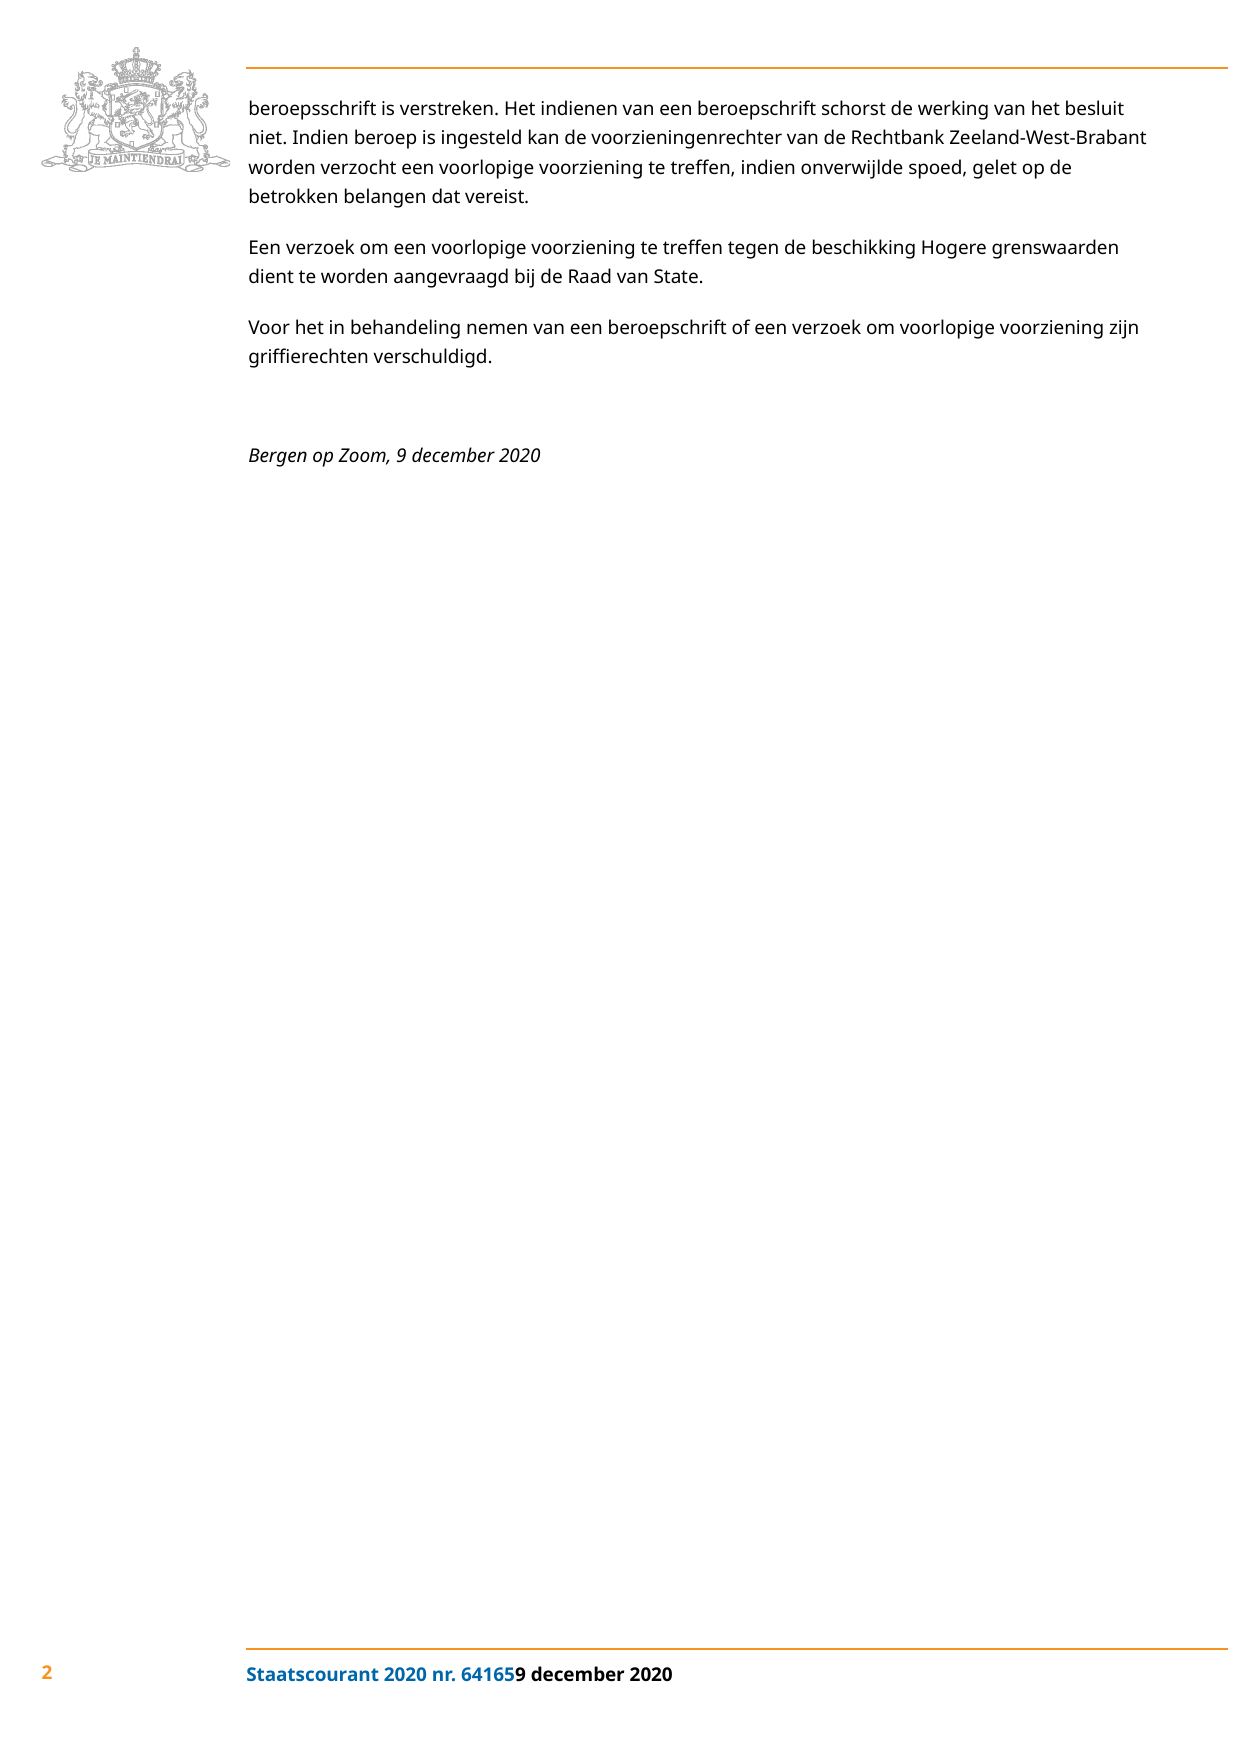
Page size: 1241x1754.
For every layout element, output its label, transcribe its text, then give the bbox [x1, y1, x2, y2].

text beroepsschrift is verstreken. Het indienen van een beroepschrift schorst de werking van het besluit niet. Indien beroep is ingesteld kan de voorzieningenrechter van de Rechtbank Zeeland-West-Brabant worden verzocht een voorlopige voorziening te treffen, indien onverwijlde spoed, gelet op de betrokken belangen dat vereist. [248, 95, 1152, 209]
picture [41, 47, 231, 172]
text Voor het in behandeling nemen van een beroepschrift of een verzoek om voorlopige voorziening zijn griffierechten verschuldigd. [248, 314, 1152, 369]
text Een verzoek om een voorlopige voorziening te treffen tegen de beschikking Hogere grenswaarden dient te worden aangevraagd bij de Raad van State. [248, 234, 1152, 289]
text Bergen op Zoom, 9 december 2020 [248, 442, 1152, 467]
